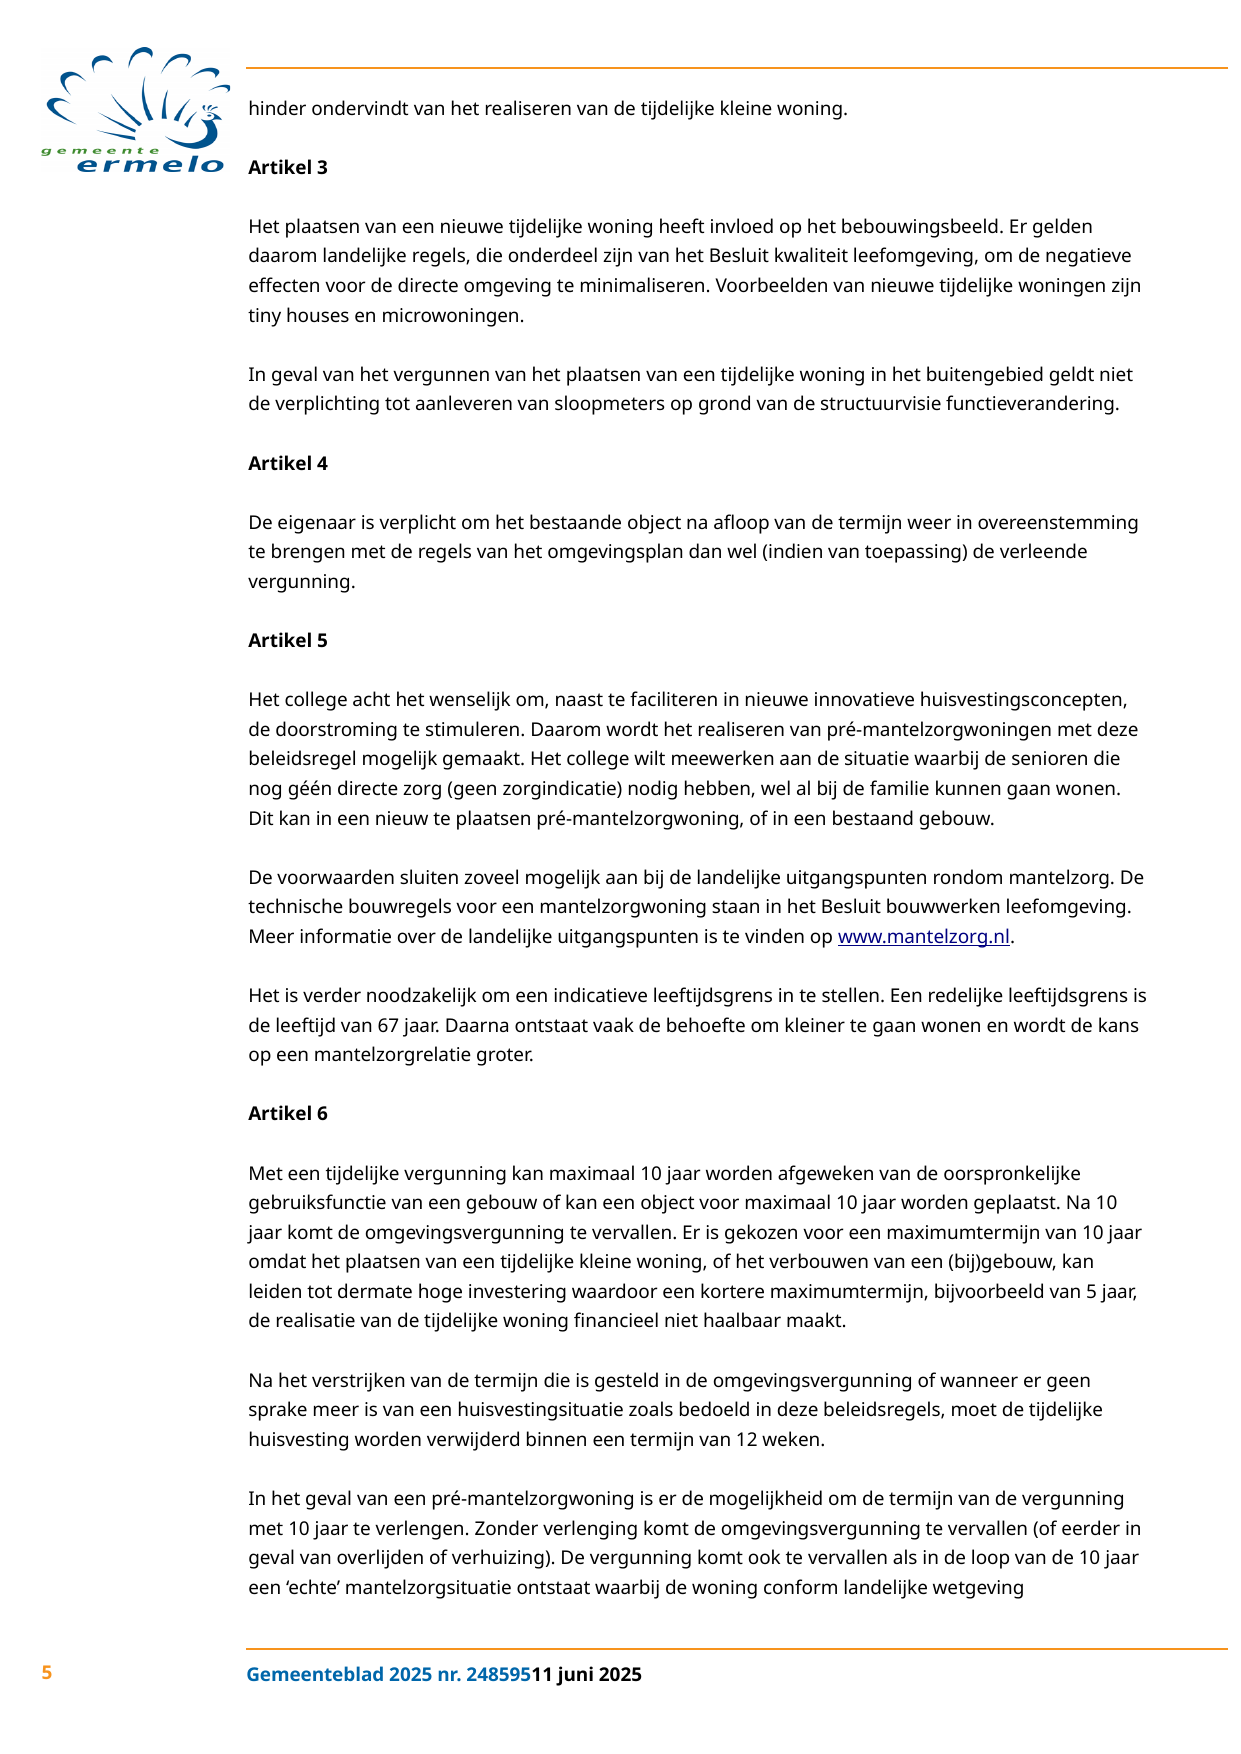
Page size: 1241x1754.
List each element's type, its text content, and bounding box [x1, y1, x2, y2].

text In het geval van een pré-mantelzorgwoning is er de mogelijkheid om de termijn van de vergunning met 10 jaar te verlengen. Zonder verlenging komt de omgevingsvergunning te vervallen (of eerder in geval van overlijden of verhuizing). De vergunning komt ook te vervallen als in de loop van de 10 jaar een ‘echte’ mantelzorgsituatie ontstaat waarbij de woning conform landelijke wetgeving [248, 1485, 1152, 1600]
text Artikel 3 [248, 154, 1152, 180]
text Na het verstrijken van de termijn die is gesteld in de omgevingsvergunning of wanneer er geen sprake meer is van een huisvestingsituatie zoals bedoeld in deze beleidsregels, moet de tijdelijke huisvesting worden verwijderd binnen een termijn van 12 weken. [248, 1367, 1152, 1452]
text De voorwaarden sluiten zoveel mogelijk aan bij de landelijke uitgangspunten rondom mantelzorg. De technische bouwregels voor een mantelzorgwoning staan in het Besluit bouwwerken leefomgeving. Meer informatie over de landelijke uitgangspunten is te vinden op www.mantelzorg.nl. [248, 864, 1152, 949]
text Artikel 5 [248, 627, 1152, 653]
text Artikel 6 [248, 1101, 1152, 1126]
text Artikel 4 [248, 450, 1152, 476]
text In geval van het vergunnen van het plaatsen van een tijdelijke woning in het buitengebied geldt niet de verplichting tot aanleveren van sloopmeters op grond van de structuurvisie functieverandering. [248, 361, 1152, 416]
text Het college acht het wenselijk om, naast te faciliteren in nieuwe innovatieve huisvestingsconcepten, de doorstroming te stimuleren. Daarom wordt het realiseren van pré-mantelzorgwoningen met deze beleidsregel mogelijk gemaakt. Het college wilt meewerken aan de situatie waarbij de senioren die nog géén directe zorg (geen zorgindicatie) nodig hebben, wel al bij de familie kunnen gaan wonen. Dit kan in een nieuw te plaatsen pré-mantelzorgwoning, of in een bestaand gebouw. [248, 686, 1152, 831]
picture [41, 47, 231, 172]
text Het is verder noodzakelijk om een indicatieve leeftijdsgrens in te stellen. Een redelijke leeftijdsgrens is de leeftijd van 67 jaar. Daarna ontstaat vaak de behoefte om kleiner te gaan wonen en wordt de kans op een mantelzorgrelatie groter. [248, 982, 1152, 1067]
text De eigenaar is verplicht om het bestaande object na afloop van de termijn weer in overeenstemming te brengen met de regels van het omgevingsplan dan wel (indien van toepassing) de verleende vergunning. [248, 509, 1152, 594]
text Het plaatsen van een nieuwe tijdelijke woning heeft invloed op het bebouwingsbeeld. Er gelden daarom landelijke regels, die onderdeel zijn van het Besluit kwaliteit leefomgeving, om de negatieve effecten voor de directe omgeving te minimaliseren. Voorbeelden van nieuwe tijdelijke woningen zijn tiny houses en microwoningen. [248, 213, 1152, 328]
text hinder ondervindt van het realiseren van de tijdelijke kleine woning. [248, 95, 1152, 121]
text Met een tijdelijke vergunning kan maximaal 10 jaar worden afgeweken van de oorspronkelijke gebruiksfunctie van een gebouw of kan een object voor maximaal 10 jaar worden geplaatst. Na 10 jaar komt de omgevingsvergunning te vervallen. Er is gekozen voor een maximumtermijn van 10 jaar omdat het plaatsen van een tijdelijke kleine woning, of het verbouwen van een (bij)gebouw, kan leiden tot dermate hoge investering waardoor een kortere maximumtermijn, bijvoorbeeld van 5 jaar, de realisatie van de tijdelijke woning financieel niet haalbaar maakt. [248, 1160, 1152, 1333]
